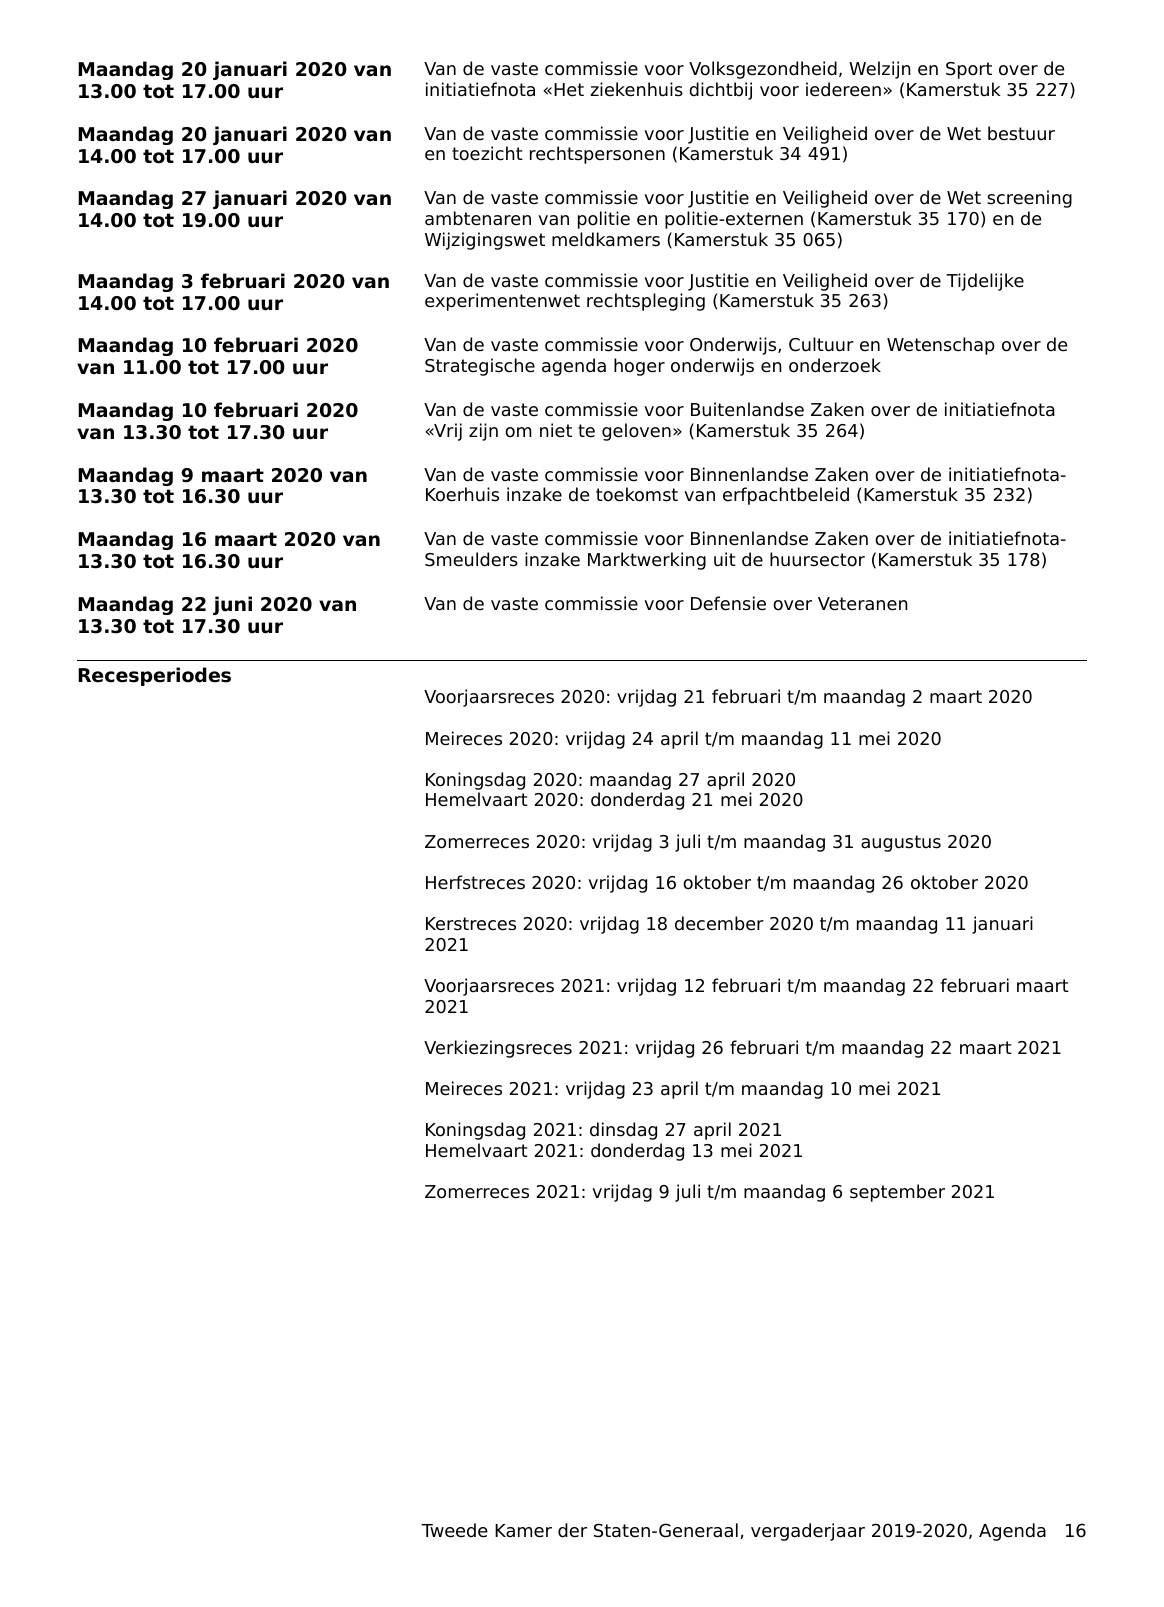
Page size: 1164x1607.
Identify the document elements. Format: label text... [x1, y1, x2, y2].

table_cell Van de vaste commissie voor Buitenlandse Zaken over de initiatiefnota «Vrij zijn om niet te geloven» (Kamerstuk 35 264) [418, 400, 1087, 444]
table_cell [77, 955, 401, 976]
table_cell [77, 509, 401, 529]
table_cell [418, 168, 1087, 188]
table_cell [418, 103, 1087, 124]
table_cell Van de vaste commissie voor Justitie en Veiligheid over de Wet bestuur en toezicht rechtspersonen (Kamerstuk 34 491) [418, 124, 1087, 168]
table_cell [77, 444, 401, 464]
table_cell [401, 335, 418, 379]
table_cell [401, 1162, 418, 1182]
table_cell [401, 573, 418, 594]
table_cell [401, 271, 418, 315]
table_cell [418, 1017, 1087, 1038]
table_cell [418, 708, 1087, 728]
table_cell [401, 955, 418, 976]
table_cell Meireces 2020: vrijdag 24 april t/m maandag 11 mei 2020 [418, 729, 1087, 749]
table_cell Van de vaste commissie voor Defensie over Veteranen [418, 594, 1087, 638]
table_cell [401, 1120, 418, 1141]
table_cell Maandag 10 februari 2020 van 11.00 tot 17.00 uur [77, 335, 401, 379]
table_cell [77, 1120, 401, 1141]
table_cell Meireces 2021: vrijdag 23 april t/m maandag 10 mei 2021 [418, 1079, 1087, 1100]
table_cell [401, 1141, 418, 1162]
table_cell [401, 315, 418, 335]
table_cell [401, 894, 418, 914]
table_cell [77, 250, 401, 271]
table_cell Kerstreces 2020: vrijdag 18 december 2020 t/m maandag 11 januari 2021 [418, 914, 1087, 955]
table_cell [401, 790, 418, 811]
table_cell Maandag 3 februari 2020 van 14.00 tot 17.00 uur [77, 271, 401, 315]
table_cell [401, 188, 418, 250]
table_cell [77, 168, 401, 188]
table_cell [77, 1100, 401, 1120]
table_cell [401, 914, 418, 955]
table_cell [401, 594, 418, 638]
table_cell [77, 1162, 401, 1182]
table_cell [401, 1038, 418, 1058]
table_cell [418, 573, 1087, 594]
table_cell [77, 1059, 401, 1079]
table_cell Van de vaste commissie voor Binnenlandse Zaken over de initiatiefnota-Koerhuis inzake de toekomst van erfpachtbeleid (Kamerstuk 35 232) [418, 465, 1087, 508]
table_cell [418, 509, 1087, 529]
table_cell Hemelvaart 2021: donderdag 13 mei 2021 [418, 1141, 1087, 1162]
table_cell [77, 315, 401, 335]
table_cell [77, 573, 401, 594]
table_cell Voorjaarsreces 2021: vrijdag 12 februari t/m maandag 22 februari maart 2021 [418, 976, 1087, 1017]
table_cell [401, 529, 418, 573]
table_cell Voorjaarsreces 2020: vrijdag 21 februari t/m maandag 2 maart 2020 [418, 687, 1087, 708]
table_cell [77, 379, 401, 400]
table_cell [401, 250, 418, 271]
table_cell Van de vaste commissie voor Volksgezondheid, Welzijn en Sport over de initiatiefnota «Het ziekenhuis dichtbij voor iedereen» (Kamerstuk 35 227) [418, 59, 1087, 103]
table_cell [418, 811, 1087, 832]
table_cell [418, 379, 1087, 400]
table_cell [77, 1079, 401, 1100]
table_cell [418, 1059, 1087, 1079]
table_cell [77, 832, 401, 852]
table_header [418, 661, 1087, 687]
table_cell [418, 444, 1087, 464]
table_cell [401, 976, 418, 1017]
table_cell [401, 465, 418, 508]
table_cell Maandag 27 januari 2020 van 14.00 tot 19.00 uur [77, 188, 401, 250]
table_cell Van de vaste commissie voor Justitie en Veiligheid over de Tijdelijke experimentenwet rechtspleging (Kamerstuk 35 263) [418, 271, 1087, 315]
table_cell [401, 1017, 418, 1038]
table_cell [77, 1141, 401, 1162]
table_cell [418, 749, 1087, 770]
table_cell [77, 770, 401, 790]
table_cell Maandag 20 januari 2020 van 13.00 tot 17.00 uur [77, 59, 401, 103]
table_cell [77, 811, 401, 832]
table_cell [401, 1059, 418, 1079]
table_cell [418, 315, 1087, 335]
table_cell [77, 873, 401, 893]
table_cell [401, 103, 418, 124]
table_cell [401, 832, 418, 852]
table_cell [418, 1162, 1087, 1182]
table_cell [418, 894, 1087, 914]
table_cell Maandag 22 juni 2020 van 13.30 tot 17.30 uur [77, 594, 401, 638]
table_cell [418, 250, 1087, 271]
table_cell [401, 400, 418, 444]
table_cell Maandag 9 maart 2020 van 13.30 tot 16.30 uur [77, 465, 401, 508]
table_cell [77, 103, 401, 124]
table_cell [77, 852, 401, 873]
table_cell [401, 1182, 418, 1203]
table_cell Hemelvaart 2020: donderdag 21 mei 2020 [418, 790, 1087, 811]
table_cell Maandag 16 maart 2020 van 13.30 tot 16.30 uur [77, 529, 401, 573]
table_cell [77, 1017, 401, 1038]
table_cell [401, 852, 418, 873]
table_cell [401, 1100, 418, 1120]
table_cell [77, 914, 401, 955]
table_cell [77, 708, 401, 728]
table_cell [77, 1038, 401, 1058]
table_cell [401, 811, 418, 832]
table_cell Maandag 20 januari 2020 van 14.00 tot 17.00 uur [77, 124, 401, 168]
table_cell [401, 1079, 418, 1100]
table_cell [77, 976, 401, 1017]
table_cell Van de vaste commissie voor Justitie en Veiligheid over de Wet screening ambtenaren van politie en politie-externen (Kamerstuk 35 170) en de Wijzigingswet meldkamers (Kamerstuk 35 065) [418, 188, 1087, 250]
table_cell Maandag 10 februari 2020 van 13.30 tot 17.30 uur [77, 400, 401, 444]
table_cell [77, 1182, 401, 1203]
table_cell Van de vaste commissie voor Onderwijs, Cultuur en Wetenschap over de Strategische agenda hoger onderwijs en onderzoek [418, 335, 1087, 379]
table_cell [401, 687, 418, 708]
table_cell [401, 770, 418, 790]
table_cell [401, 124, 418, 168]
table_cell [401, 444, 418, 464]
table_cell [401, 873, 418, 893]
table_cell Verkiezingsreces 2021: vrijdag 26 februari t/m maandag 22 maart 2021 [418, 1038, 1087, 1058]
table_header [401, 661, 418, 687]
table_cell [77, 749, 401, 770]
table_cell Herfstreces 2020: vrijdag 16 oktober t/m maandag 26 oktober 2020 [418, 873, 1087, 893]
table_cell [401, 708, 418, 728]
table_cell [77, 790, 401, 811]
table_cell Koningsdag 2020: maandag 27 april 2020 [418, 770, 1087, 790]
table_cell [401, 59, 418, 103]
table_cell Zomerreces 2021: vrijdag 9 juli t/m maandag 6 september 2021 [418, 1182, 1087, 1203]
table_cell [418, 955, 1087, 976]
table_cell [401, 749, 418, 770]
table_cell [401, 379, 418, 400]
table_cell [401, 168, 418, 188]
table_cell Zomerreces 2020: vrijdag 3 juli t/m maandag 31 augustus 2020 [418, 832, 1087, 852]
table_cell Van de vaste commissie voor Binnenlandse Zaken over de initiatiefnota-Smeulders inzake Marktwerking uit de huursector (Kamerstuk 35 178) [418, 529, 1087, 573]
table_cell [77, 894, 401, 914]
table_header Recesperiodes [77, 661, 401, 687]
table_cell [77, 687, 401, 708]
table_cell [418, 852, 1087, 873]
table_cell [418, 1100, 1087, 1120]
table_cell [401, 729, 418, 749]
table_cell Koningsdag 2021: dinsdag 27 april 2021 [418, 1120, 1087, 1141]
table_cell [77, 729, 401, 749]
table_cell [401, 509, 418, 529]
